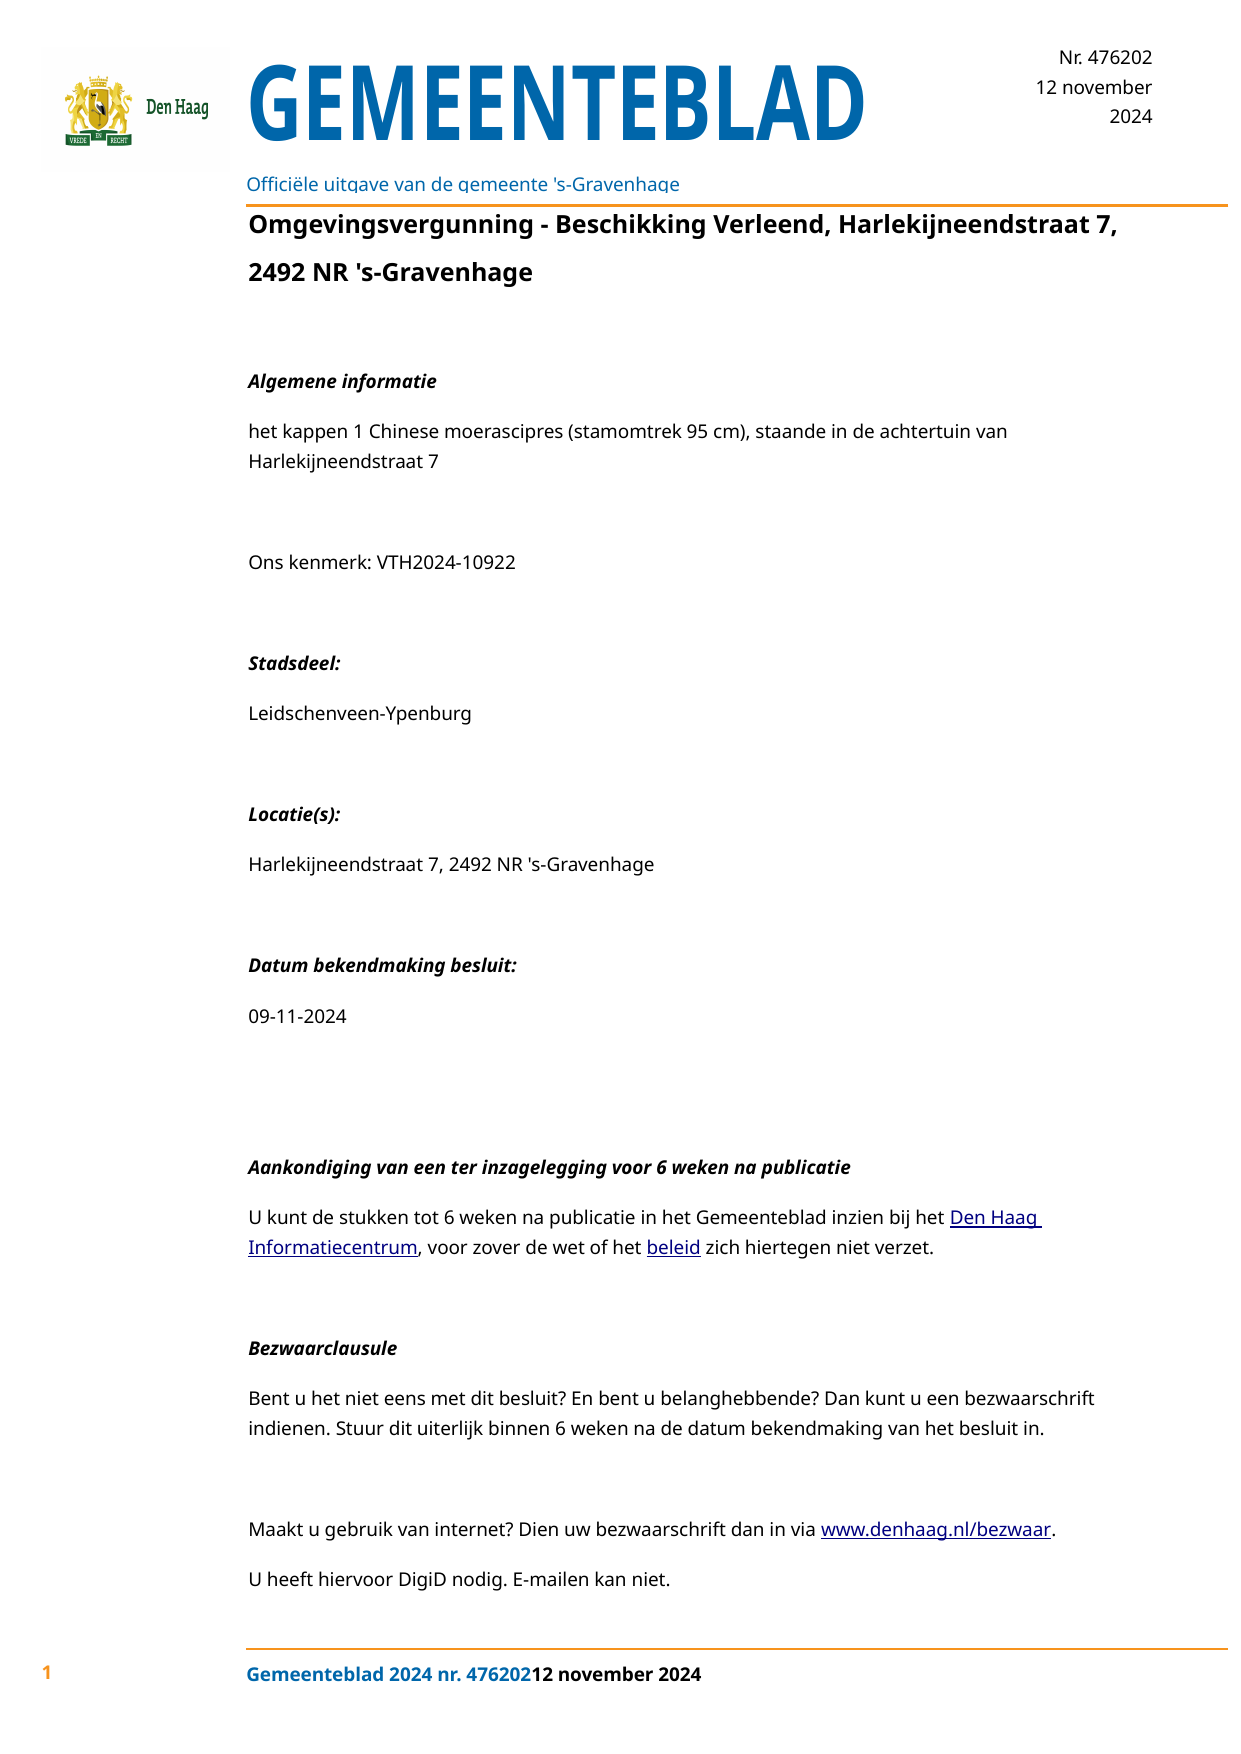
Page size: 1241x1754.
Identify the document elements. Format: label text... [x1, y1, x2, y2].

text 09-11-2024 [248, 1003, 1152, 1029]
text Bezwaarclausule [248, 1335, 1152, 1361]
text Locatie(s): [248, 801, 1152, 827]
text het kappen 1 Chinese moerascipres (stamomtrek 95 cm), staande in de achtertuin van Harlekijneendstraat 7 [248, 419, 1152, 474]
text U kunt de stukken tot 6 weken na publicatie in het Gemeenteblad inzien bij het Den Haag Informatiecentrum, voor zover de wet of het beleid zich hiertegen niet verzet. [248, 1204, 1152, 1260]
text Omgevingsvergunning - Beschikking Verleend, Harlekijneendstraat 7, 2492 NR 's-Gravenhage [248, 207, 1152, 288]
text U heeft hiervoor DigiD nodig. E-mailen kan niet. [248, 1566, 1152, 1592]
text Ons kenmerk: VTH2024-10922 [248, 549, 1152, 575]
text Leidschenveen-Ypenburg [248, 700, 1152, 726]
text Algemene informatie [248, 368, 1152, 394]
text Maakt u gebruik van internet? Dien uw bezwaarschrift dan in via www.denhaag.nl/bezwaar. [248, 1516, 1152, 1542]
picture [41, 47, 231, 172]
text Aankondiging van een ter inzagelegging voor 6 weken na publicatie [248, 1154, 1152, 1180]
text Datum bekendmaking besluit: [248, 952, 1152, 978]
text Stadsdeel: [248, 650, 1152, 676]
text Harlekijneendstraat 7, 2492 NR 's-Gravenhage [248, 852, 1152, 877]
text Bent u het niet eens met dit besluit? En bent u belanghebbende? Dan kunt u een bezwaarschrift indienen. Stuur dit uiterlijk binnen 6 weken na de datum bekendmaking van het besluit in. [248, 1385, 1152, 1441]
